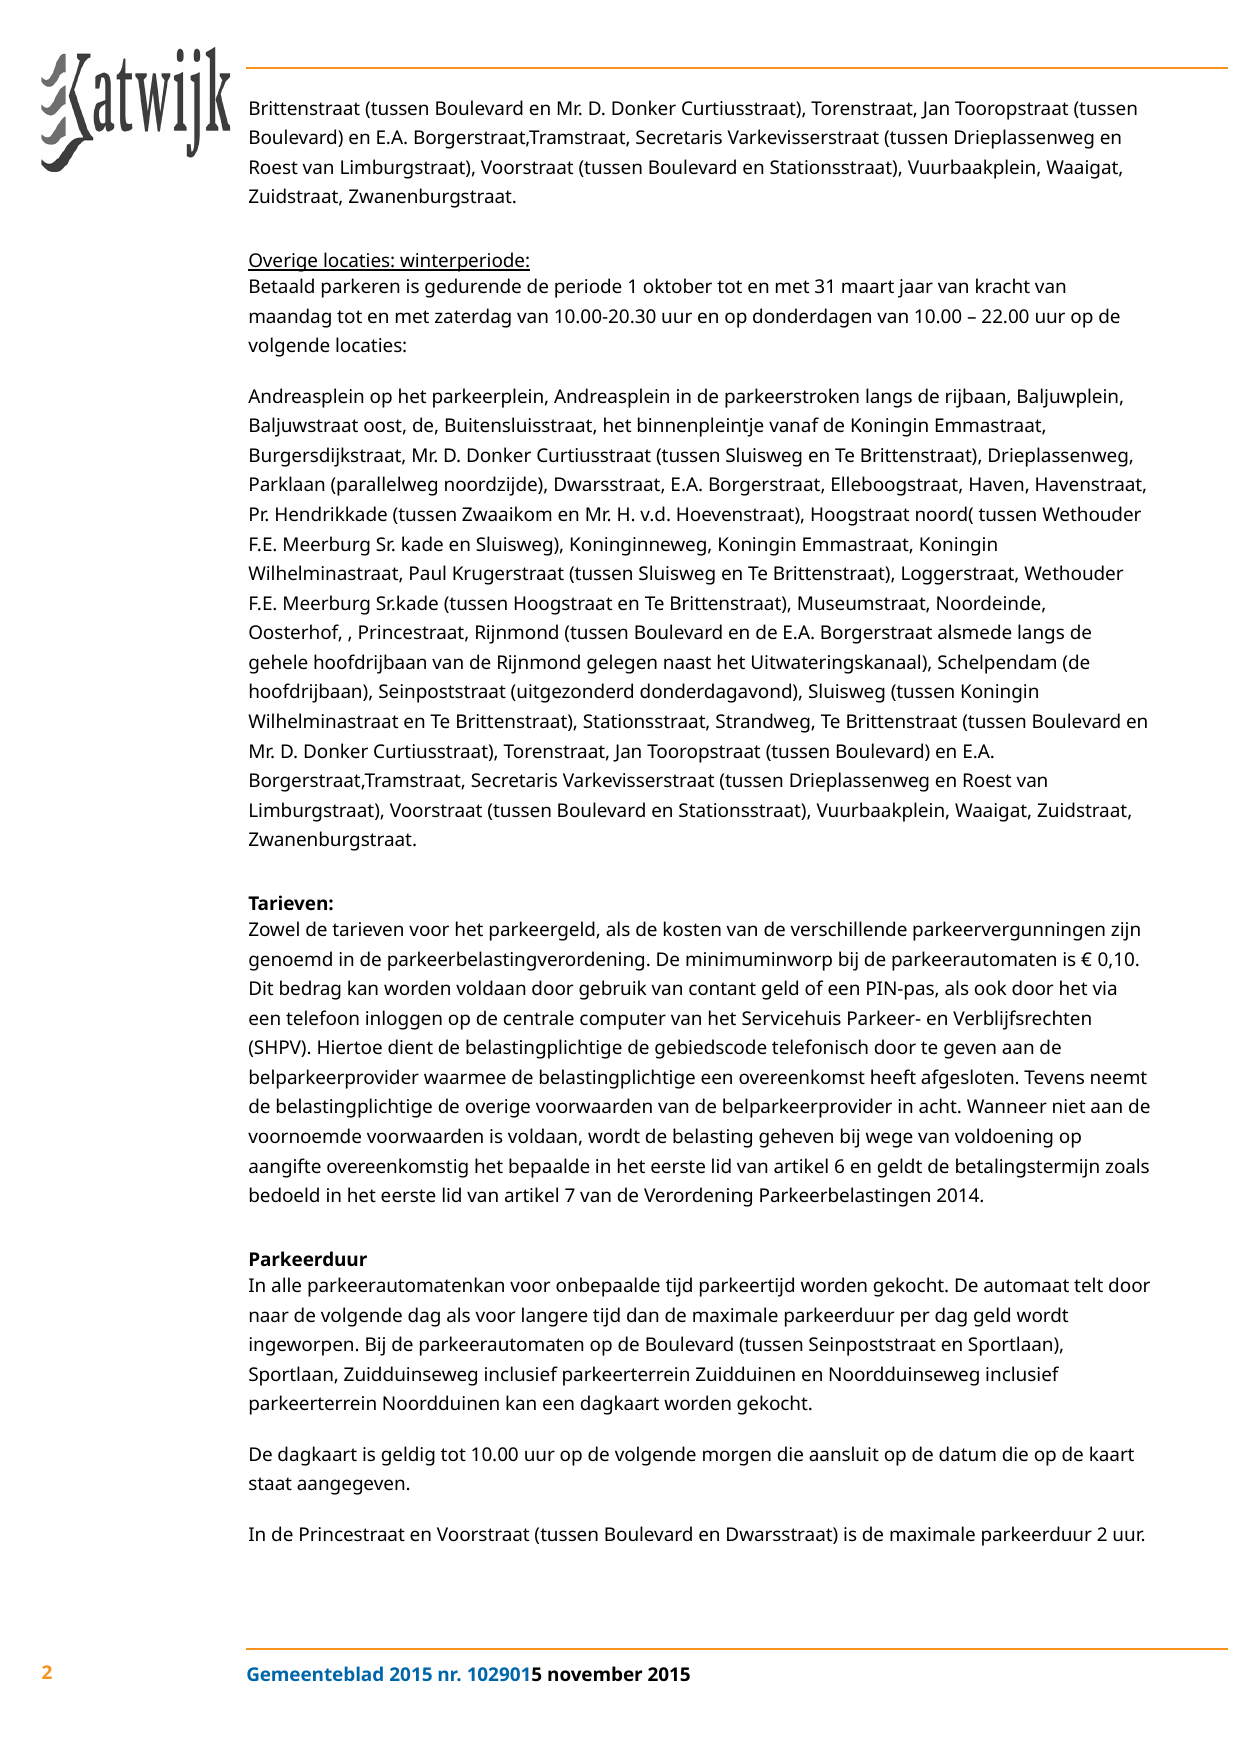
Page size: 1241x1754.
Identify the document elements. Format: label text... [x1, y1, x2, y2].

text De dagkaart is geldig tot 10.00 uur op de volgende morgen die aansluit op de datum die op de kaart staat aangegeven. [248, 1441, 1152, 1496]
text Betaald parkeren is gedurende de periode 1 oktober tot en met 31 maart jaar van kracht van maandag tot en met zaterdag van 10.00-20.30 uur en op donderdagen van 10.00 – 22.00 uur op de volgende locaties: [248, 273, 1152, 358]
text Andreasplein op het parkeerplein, Andreasplein in de parkeerstroken langs de rijbaan, Baljuwplein, Baljuwstraat oost, de, Buitensluisstraat, het binnenpleintje vanaf de Koningin Emmastraat, Burgersdijkstraat, Mr. D. Donker Curtiusstraat (tussen Sluisweg en Te Brittenstraat), Drieplassenweg, Parklaan (parallelweg noordzijde), Dwarsstraat, E.A. Borgerstraat, Elleboogstraat, Haven, Havenstraat, Pr. Hendrikkade (tussen Zwaaikom en Mr. H. v.d. Hoevenstraat), Hoogstraat noord( tussen Wethouder F.E. Meerburg Sr. kade en Sluisweg), Koninginneweg, Koningin Emmastraat, Koningin Wilhelminastraat, Paul Krugerstraat (tussen Sluisweg en Te Brittenstraat), Loggerstraat, Wethouder F.E. Meerburg Sr.kade (tussen Hoogstraat en Te Brittenstraat), Museumstraat, Noordeinde, Oosterhof, , Princestraat, Rijnmond (tussen Boulevard en de E.A. Borgerstraat alsmede langs de gehele hoofdrijbaan van de Rijnmond gelegen naast het Uitwateringskanaal), Schelpendam (de hoofdrijbaan), Seinpoststraat (uitgezonderd donderdagavond), Sluisweg (tussen Koningin Wilhelminastraat en Te Brittenstraat), Stationsstraat, Strandweg, Te Brittenstraat (tussen Boulevard en Mr. D. Donker Curtiusstraat), Torenstraat, Jan Tooropstraat (tussen Boulevard) en E.A. Borgerstraat,Tramstraat, Secretaris Varkevisserstraat (tussen Drieplassenweg en Roest van Limburgstraat), Voorstraat (tussen Boulevard en Stationsstraat), Vuurbaakplein, Waaigat, Zuidstraat, Zwanenburgstraat. [248, 383, 1152, 852]
text In de Princestraat en Voorstraat (tussen Boulevard en Dwarsstraat) is de maximale parkeerduur 2 uur. [248, 1521, 1152, 1547]
text Parkeerduur [248, 1246, 1152, 1272]
text Brittenstraat (tussen Boulevard en Mr. D. Donker Curtiusstraat), Torenstraat, Jan Tooropstraat (tussen Boulevard) en E.A. Borgerstraat,Tramstraat, Secretaris Varkevisserstraat (tussen Drieplassenweg en Roest van Limburgstraat), Voorstraat (tussen Boulevard en Stationsstraat), Vuurbaakplein, Waaigat, Zuidstraat, Zwanenburgstraat. [248, 95, 1152, 209]
picture [41, 47, 231, 172]
text Tarieven: [248, 891, 1152, 916]
text Overige locaties: winterperiode: [248, 247, 1152, 273]
text Zowel de tarieven voor het parkeergeld, als de kosten van de verschillende parkeervergunningen zijn genoemd in de parkeerbelastingverordening. De minimuminworp bij de parkeerautomaten is € 0,10. Dit bedrag kan worden voldaan door gebruik van contant geld of een PIN-pas, als ook door het via een telefoon inloggen op de centrale computer van het Servicehuis Parkeer- en Verblijfsrechten (SHPV). Hiertoe dient de belastingplichtige de gebiedscode telefonisch door te geven aan de belparkeerprovider waarmee de belastingplichtige een overeenkomst heeft afgesloten. Tevens neemt de belastingplichtige de overige voorwaarden van de belparkeerprovider in acht. Wanneer niet aan de voornoemde voorwaarden is voldaan, wordt de belasting geheven bij wege van voldoening op aangifte overeenkomstig het bepaalde in het eerste lid van artikel 6 en geldt de betalingstermijn zoals bedoeld in het eerste lid van artikel 7 van de Verordening Parkeerbelastingen 2014. [248, 916, 1152, 1208]
text In alle parkeerautomatenkan voor onbepaalde tijd parkeertijd worden gekocht. De automaat telt door naar de volgende dag als voor langere tijd dan de maximale parkeerduur per dag geld wordt ingeworpen. Bij de parkeerautomaten op de Boulevard (tussen Seinpoststraat en Sportlaan), Sportlaan, Zuidduinseweg inclusief parkeerterrein Zuidduinen en Noordduinseweg inclusief parkeerterrein Noordduinen kan een dagkaart worden gekocht. [248, 1272, 1152, 1416]
